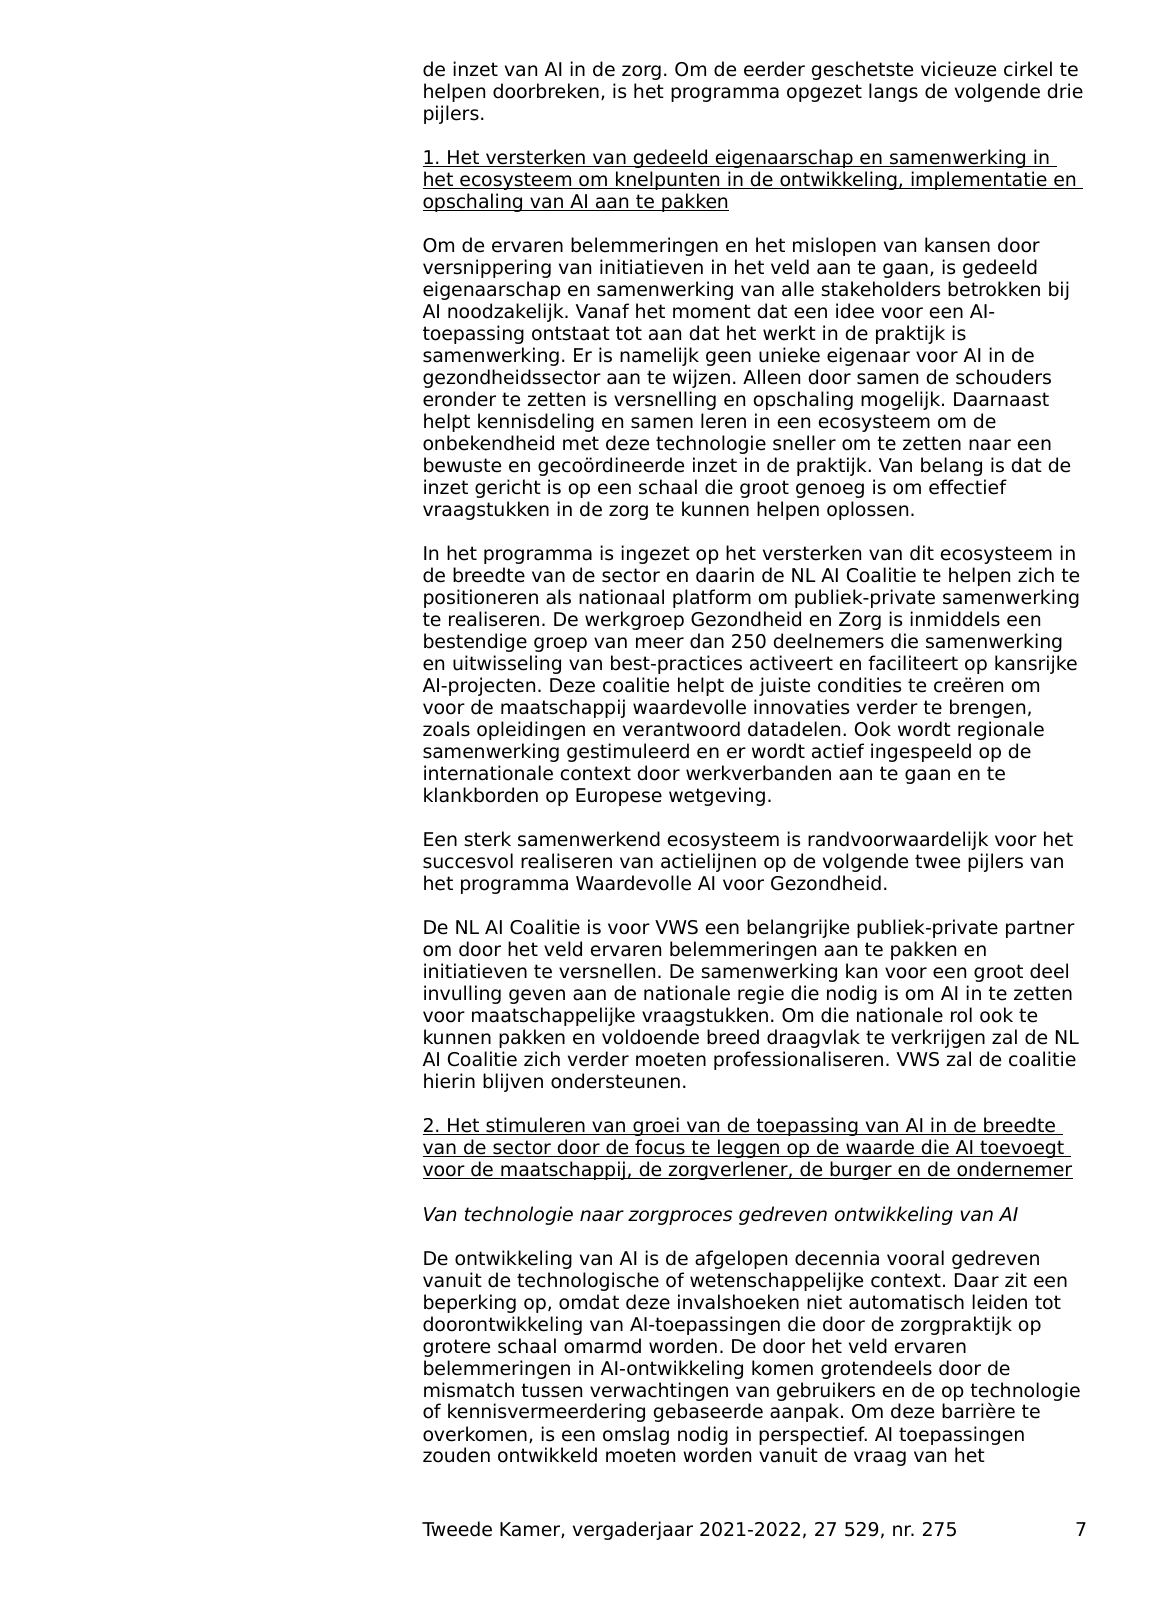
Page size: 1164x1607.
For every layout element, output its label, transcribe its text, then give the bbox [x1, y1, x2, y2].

text In het programma is ingezet op het versterken van dit ecosysteem in de breedte van de sector en daarin de NL AI Coalitie te helpen zich te positioneren als nationaal platform om publiek-private samenwerking te realiseren. De werkgroep Gezondheid en Zorg is inmiddels een bestendige groep van meer dan 250 deelnemers die samenwerking en uitwisseling van best-practices activeert en faciliteert op kansrijke AI-projecten. Deze coalitie helpt de juiste condities te creëren om voor de maatschappij waardevolle innovaties verder te brengen, zoals opleidingen en verantwoord datadelen. Ook wordt regionale samenwerking gestimuleerd en er wordt actief ingespeeld op de internationale context door werkverbanden aan te gaan en te klankborden op Europese wetgeving. [422, 543, 1087, 807]
text De NL AI Coalitie is voor VWS een belangrijke publiek-private partner om door het veld ervaren belemmeringen aan te pakken en initiatieven te versnellen. De samenwerking kan voor een groot deel invulling geven aan de nationale regie die nodig is om AI in te zetten voor maatschappelijke vraagstukken. Om die nationale rol ook te kunnen pakken en voldoende breed draagvlak te verkrijgen zal de NL AI Coalitie zich verder moeten professionaliseren. VWS zal de coalitie hierin blijven ondersteunen. [422, 917, 1087, 1093]
text De ontwikkeling van AI is de afgelopen decennia vooral gedreven vanuit de technologische of wetenschappelijke context. Daar zit een beperking op, omdat deze invalshoeken niet automatisch leiden tot doorontwikkeling van AI-toepassingen die door de zorgpraktijk op grotere schaal omarmd worden. De door het veld ervaren belemmeringen in AI-ontwikkeling komen grotendeels door de mismatch tussen verwachtingen van gebruikers en de op technologie of kennisvermeerdering gebaseerde aanpak. Om deze barrière te overkomen, is een omslag nodig in perspectief. AI toepassingen zouden ontwikkeld moeten worden vanuit de vraag van het [422, 1248, 1087, 1467]
subtitle Van technologie naar zorgproces gedreven ontwikkeling van AI [422, 1203, 1087, 1225]
text de inzet van AI in de zorg. Om de eerder geschetste vicieuze cirkel te helpen doorbreken, is het programma opgezet langs de volgende drie pijlers. [422, 59, 1087, 125]
text Om de ervaren belemmeringen en het mislopen van kansen door versnippering van initiatieven in het veld aan te gaan, is gedeeld eigenaarschap en samenwerking van alle stakeholders betrokken bij AI noodzakelijk. Vanaf het moment dat een idee voor een AI-toepassing ontstaat tot aan dat het werkt in de praktijk is samenwerking. Er is namelijk geen unieke eigenaar voor AI in de gezondheidssector aan te wijzen. Alleen door samen de schouders eronder te zetten is versnelling en opschaling mogelijk. Daarnaast helpt kennisdeling en samen leren in een ecosysteem om de onbekendheid met deze technologie sneller om te zetten naar een bewuste en gecoördineerde inzet in de praktijk. Van belang is dat de inzet gericht is op een schaal die groot genoeg is om effectief vraagstukken in de zorg te kunnen helpen oplossen. [422, 235, 1087, 521]
text Een sterk samenwerkend ecosysteem is randvoorwaardelijk voor het succesvol realiseren van actielijnen op de volgende twee pijlers van het programma Waardevolle AI voor Gezondheid. [422, 829, 1087, 895]
subtitle 2. Het stimuleren van groei van de toepassing van AI in de breedte van de sector door de focus te leggen op de waarde die AI toevoegt voor de maatschappij, de zorgverlener, de burger en de ondernemer [422, 1115, 1087, 1181]
subtitle 1. Het versterken van gedeeld eigenaarschap en samenwerking in het ecosysteem om knelpunten in de ontwikkeling, implementatie en opschaling van AI aan te pakken [422, 147, 1087, 213]
